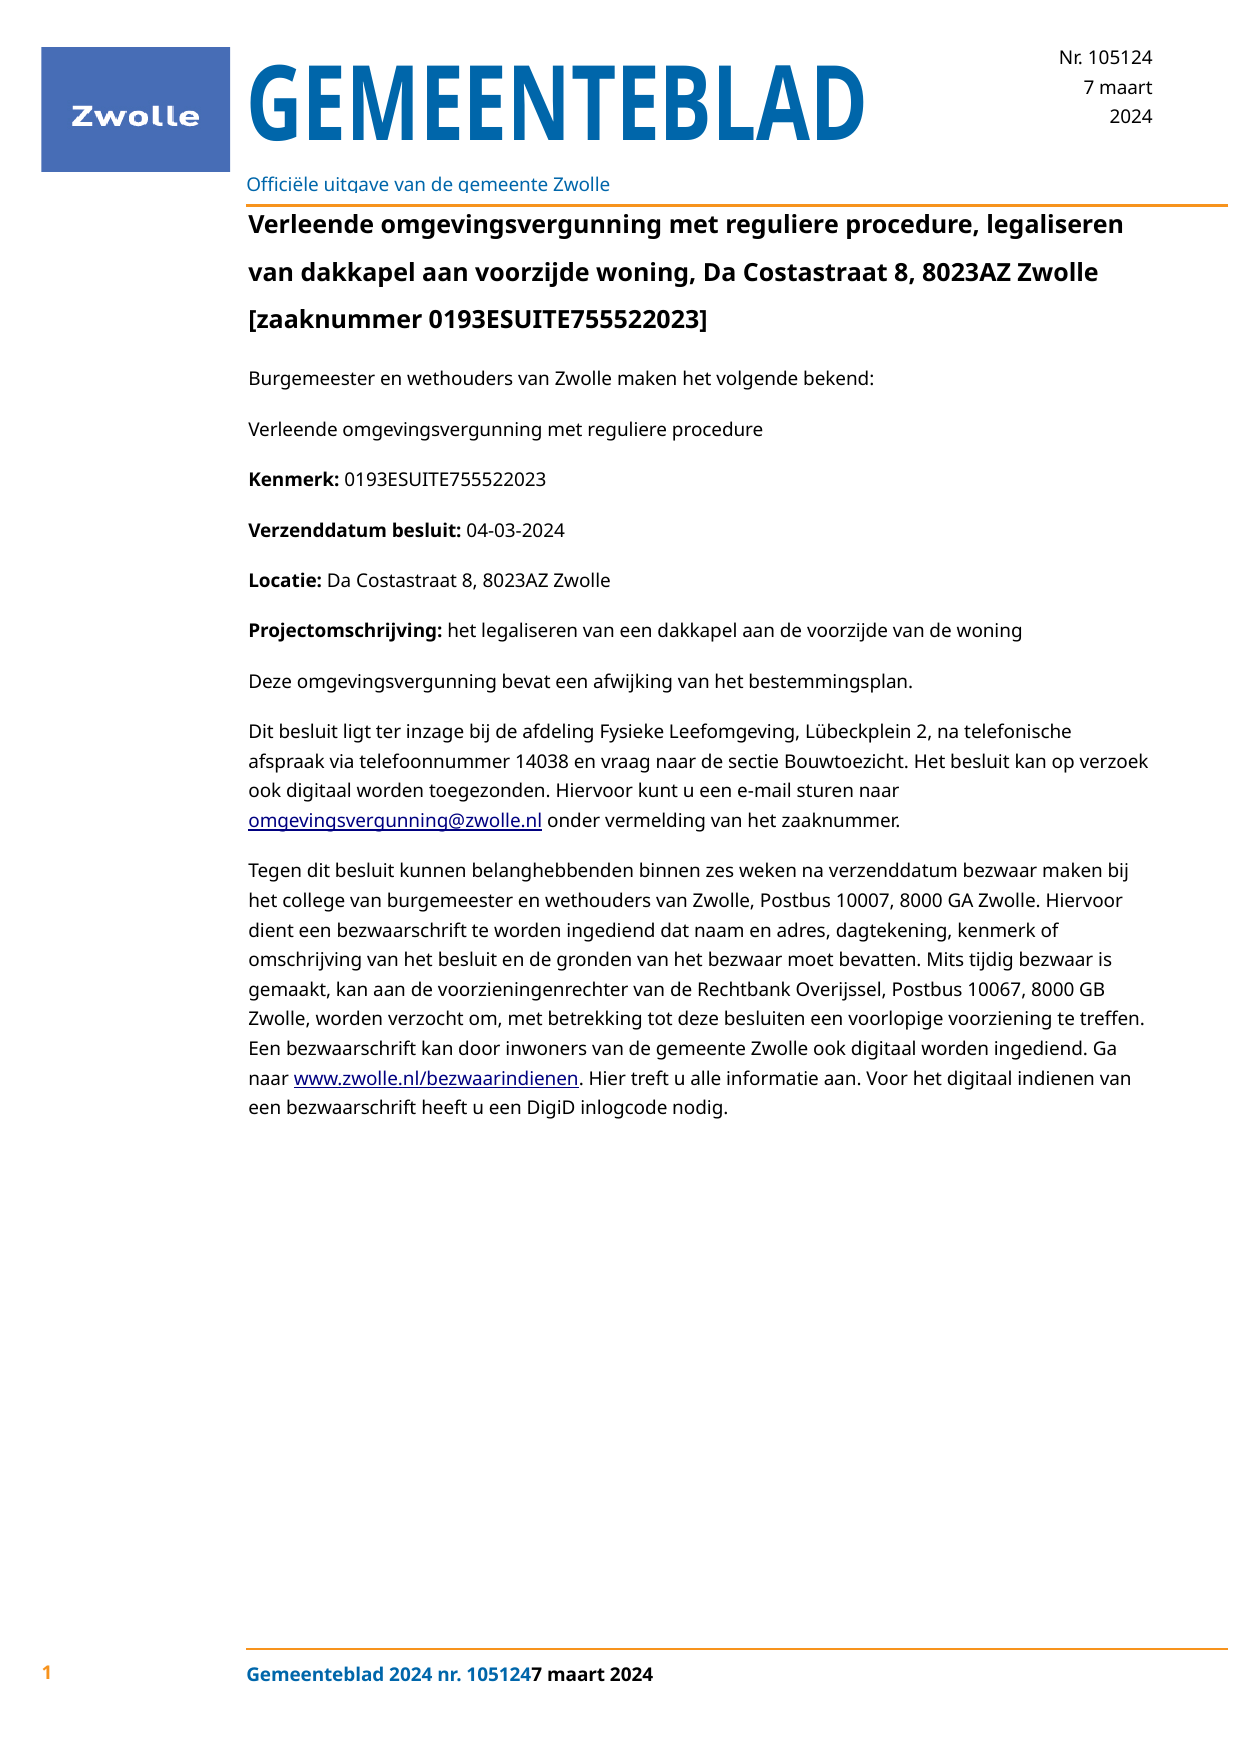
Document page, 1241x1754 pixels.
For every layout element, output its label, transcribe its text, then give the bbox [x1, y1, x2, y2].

text Burgemeester en wethouders van Zwolle maken het volgende bekend: [248, 366, 1152, 391]
text Verzenddatum besluit: 04-03-2024 [248, 517, 1152, 542]
text Locatie: Da Costastraat 8, 8023AZ Zwolle [248, 567, 1152, 593]
text Tegen dit besluit kunnen belanghebbenden binnen zes weken na verzenddatum bezwaar maken bij het college van burgemeester en wethouders van Zwolle, Postbus 10007, 8000 GA Zwolle. Hiervoor dient een bezwaarschrift te worden ingediend dat naam en adres, dagtekening, kenmerk of omschrijving van het besluit en de gronden van het bezwaar moet bevatten. Mits tijdig bezwaar is gemaakt, kan aan de voorzieningenrechter van de Rechtbank Overijssel, Postbus 10067, 8000 GB Zwolle, worden verzocht om, met betrekking tot deze besluiten een voorlopige voorziening te treffen. Een bezwaarschrift kan door inwoners van de gemeente Zwolle ook digitaal worden ingediend. Ga naar www.zwolle.nl/bezwaarindienen. Hier treft u alle informatie aan. Voor het digitaal indienen van een bezwaarschrift heeft u een DigiD inlogcode nodig. [248, 858, 1152, 1120]
text Projectomschrijving: het legaliseren van een dakkapel aan de voorzijde van de woning [248, 618, 1152, 643]
text Kenmerk: 0193ESUITE755522023 [248, 466, 1152, 492]
text Dit besluit ligt ter inzage bij de afdeling Fysieke Leefomgeving, Lübeckplein 2, na telefonische afspraak via telefoonnummer 14038 en vraag naar de sectie Bouwtoezicht. Het besluit kan op verzoek ook digitaal worden toegezonden. Hiervoor kunt u een e-mail sturen naar omgevingsvergunning@zwolle.nl onder vermelding van het zaaknummer. [248, 718, 1152, 833]
picture [41, 47, 231, 172]
text Deze omgevingsvergunning bevat een afwijking van het bestemmingsplan. [248, 668, 1152, 694]
text Verleende omgevingsvergunning met reguliere procedure [248, 416, 1152, 442]
text Verleende omgevingsvergunning met reguliere procedure, legaliseren van dakkapel aan voorzijde woning, Da Costastraat 8, 8023AZ Zwolle [zaaknummer 0193ESUITE755522023] [248, 207, 1152, 336]
